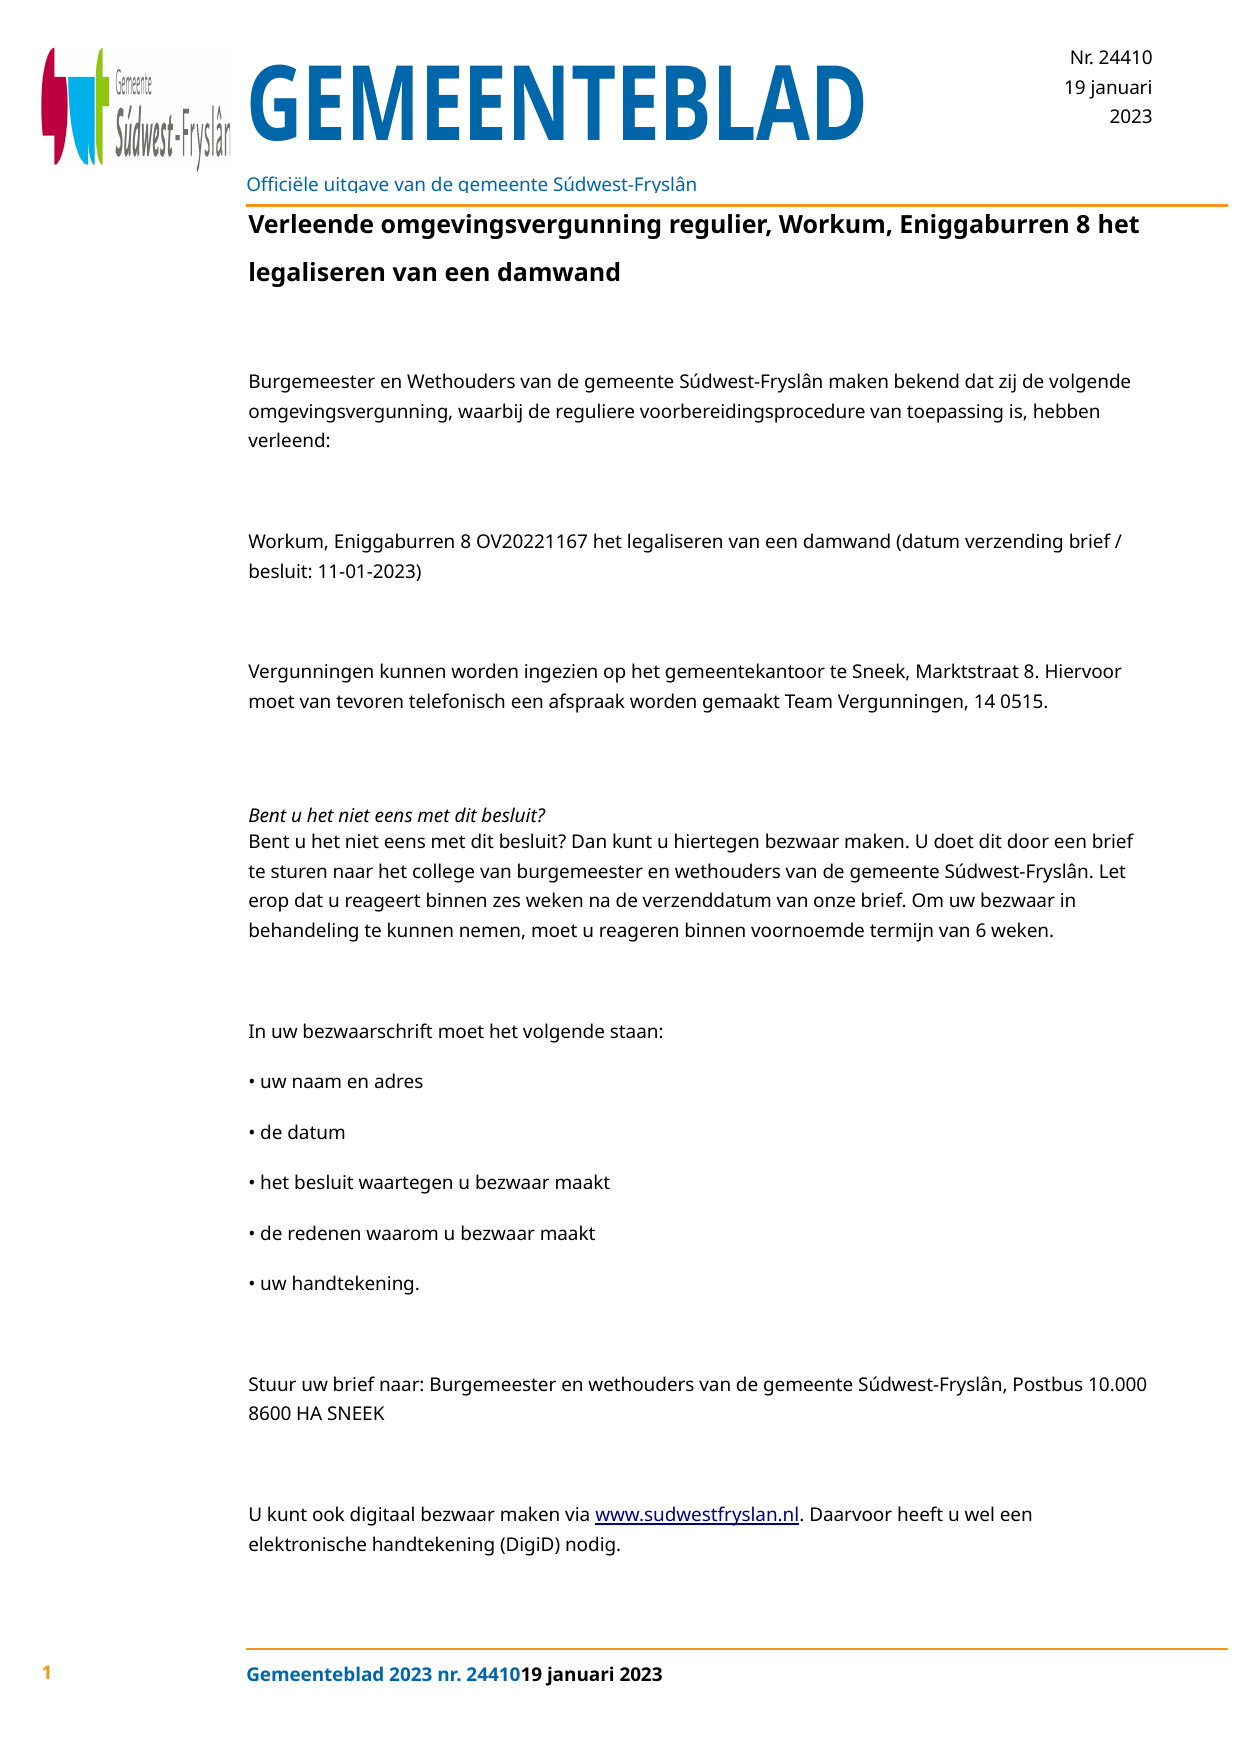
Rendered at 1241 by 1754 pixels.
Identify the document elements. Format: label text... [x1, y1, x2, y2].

text • uw handtekening. [248, 1270, 1152, 1296]
text U kunt ook digitaal bezwaar maken via www.sudwestfryslan.nl. Daarvoor heeft u wel een elektronische handtekening (DigiD) nodig. [248, 1501, 1152, 1557]
text • uw naam en adres [248, 1068, 1152, 1094]
text In uw bezwaarschrift moet het volgende staan: [248, 1018, 1152, 1044]
text Vergunningen kunnen worden ingezien op het gemeentekantoor te Sneek, Marktstraat 8. Hiervoor moet van tevoren telefonisch een afspraak worden gemaakt Team Vergunningen, 14 0515. [248, 659, 1152, 714]
text Bent u het niet eens met dit besluit? Dan kunt u hiertegen bezwaar maken. U doet dit door een brief te sturen naar het college van burgemeester en wethouders van de gemeente Súdwest-Fryslân. Let erop dat u reageert binnen zes weken na de verzenddatum van onze brief. Om uw bezwaar in behandeling te kunnen nemen, moet u reageren binnen voornoemde termijn van 6 weken. [248, 828, 1152, 943]
text • de datum [248, 1119, 1152, 1144]
text Bent u het niet eens met dit besluit? [248, 803, 1152, 828]
picture [41, 47, 231, 172]
text Verleende omgevingsvergunning regulier, Workum, Eniggaburren 8 het legaliseren van een damwand [248, 207, 1152, 288]
text Burgemeester en Wethouders van de gemeente Súdwest-Fryslân maken bekend dat zij de volgende omgevingsvergunning, waarbij de reguliere voorbereidingsprocedure van toepassing is, hebben verleend: [248, 368, 1152, 453]
text • de redenen waarom u bezwaar maakt [248, 1220, 1152, 1245]
text • het besluit waartegen u bezwaar maakt [248, 1169, 1152, 1195]
text Stuur uw brief naar: Burgemeester en wethouders van de gemeente Súdwest-Fryslân, Postbus 10.000 8600 HA SNEEK [248, 1371, 1152, 1426]
text Workum, Eniggaburren 8 OV20221167 het legaliseren van een damwand (datum verzending brief / besluit: 11-01-2023) [248, 528, 1152, 584]
